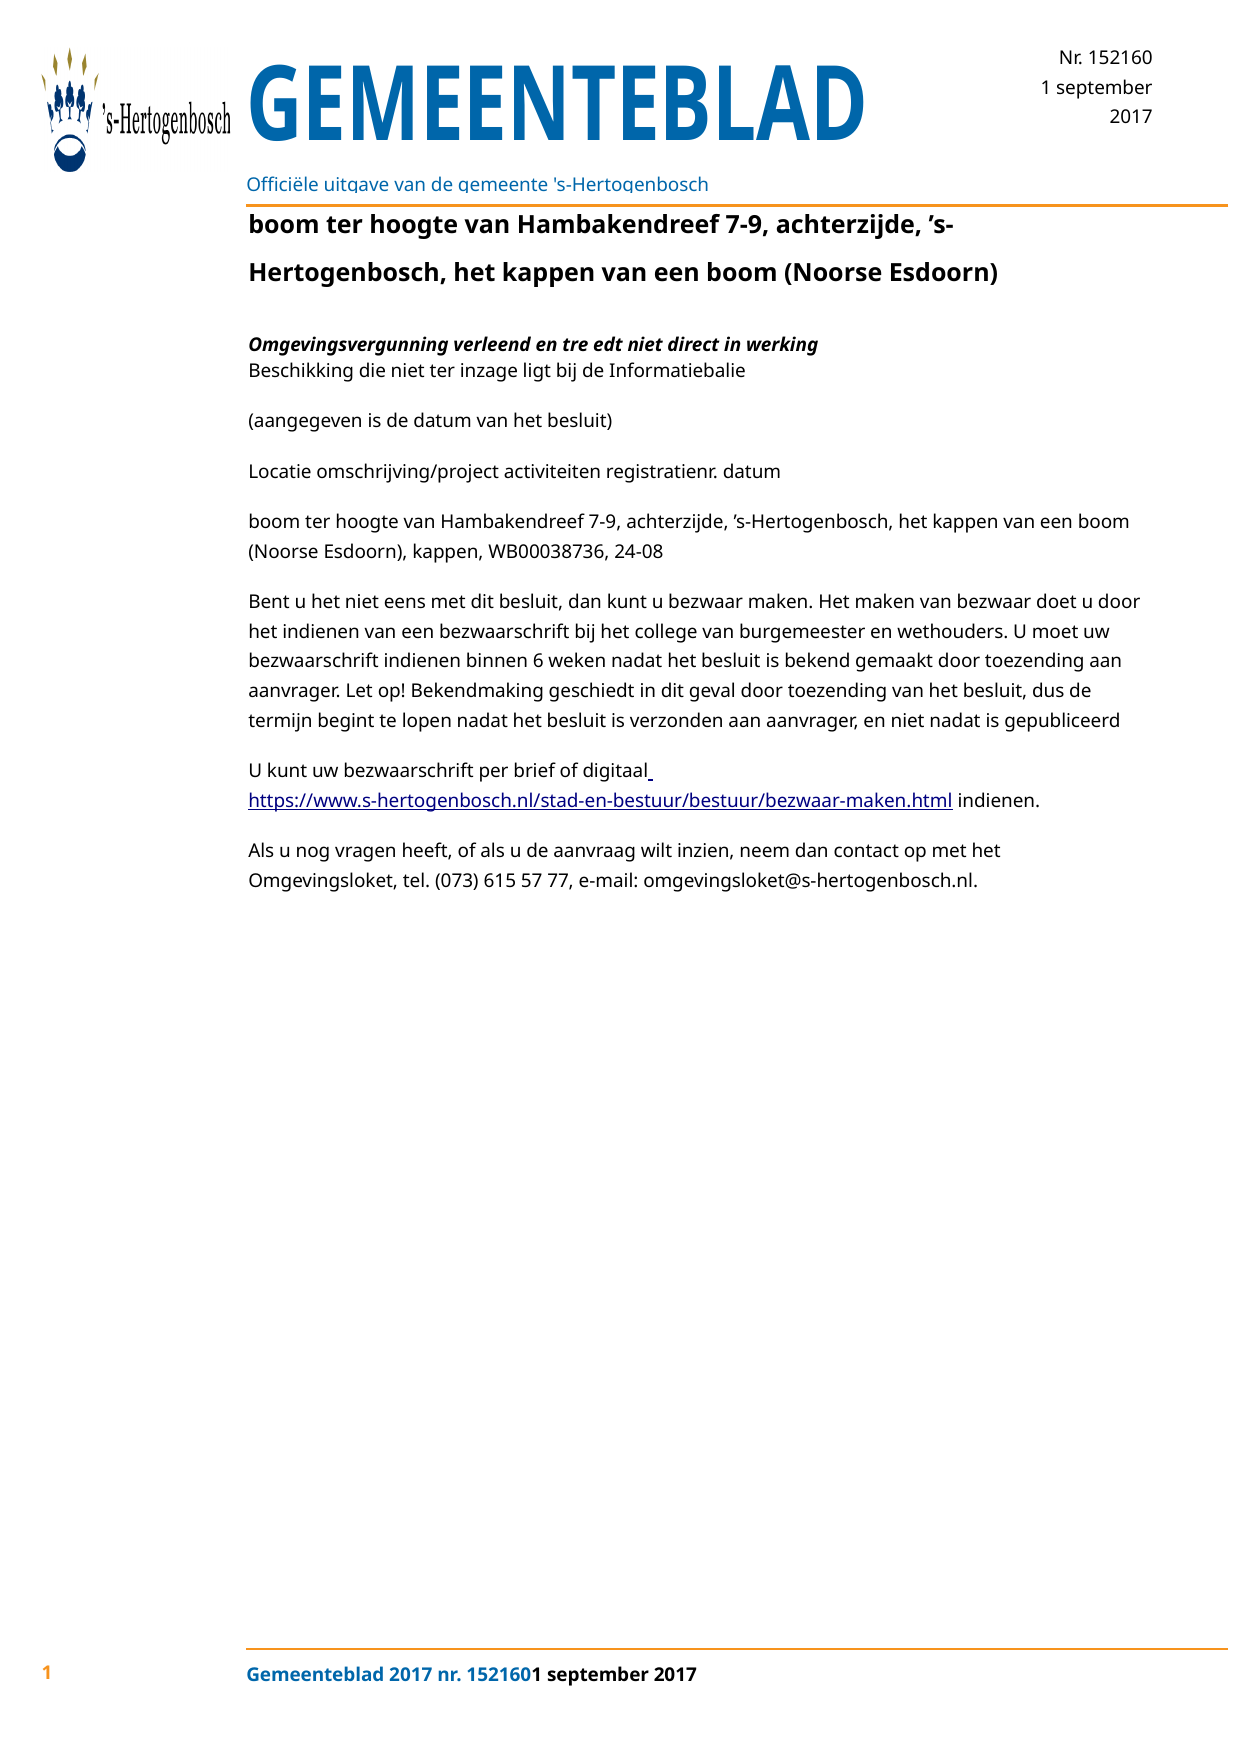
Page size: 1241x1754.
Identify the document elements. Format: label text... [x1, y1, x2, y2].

text U kunt uw bezwaarschrift per brief of digitaal https://www.s-hertogenbosch.nl/stad-en-bestuur/bestuur/bezwaar-maken.html indienen. [248, 757, 1152, 812]
picture [41, 47, 231, 172]
text Omgevingsvergunning verleend en tre edt niet direct in werking [248, 331, 1152, 357]
text boom ter hoogte van Hambakendreef 7-9, achterzijde, ’s-Hertogenbosch, het kappen van een boom (Noorse Esdoorn), kappen, WB00038736, 24-08 [248, 508, 1152, 564]
text boom ter hoogte van Hambakendreef 7-9, achterzijde, ’s-Hertogenbosch, het kappen van een boom (Noorse Esdoorn) [248, 207, 1152, 288]
text (aangegeven is de datum van het besluit) [248, 408, 1152, 433]
text Als u nog vragen heeft, of als u de aanvraag wilt inzien, neem dan contact op met het Omgevingsloket, tel. (073) 615 57 77, e-mail: omgevingsloket@s-hertogenbosch.nl. [248, 837, 1152, 892]
text Beschikking die niet ter inzage ligt bij de Informatiebalie [248, 357, 1152, 383]
text Locatie omschrijving/project activiteiten registratienr. datum [248, 458, 1152, 484]
text Bent u het niet eens met dit besluit, dan kunt u bezwaar maken. Het maken van bezwaar doet u door het indienen van een bezwaarschrift bij het college van burgemeester en wethouders. U moet uw bezwaarschrift indienen binnen 6 weken nadat het besluit is bekend gemaakt door toezending aan aanvrager. Let op! Bekendmaking geschiedt in dit geval door toezending van het besluit, dus de termijn begint te lopen nadat het besluit is verzonden aan aanvrager, en niet nadat is gepubliceerd [248, 588, 1152, 732]
